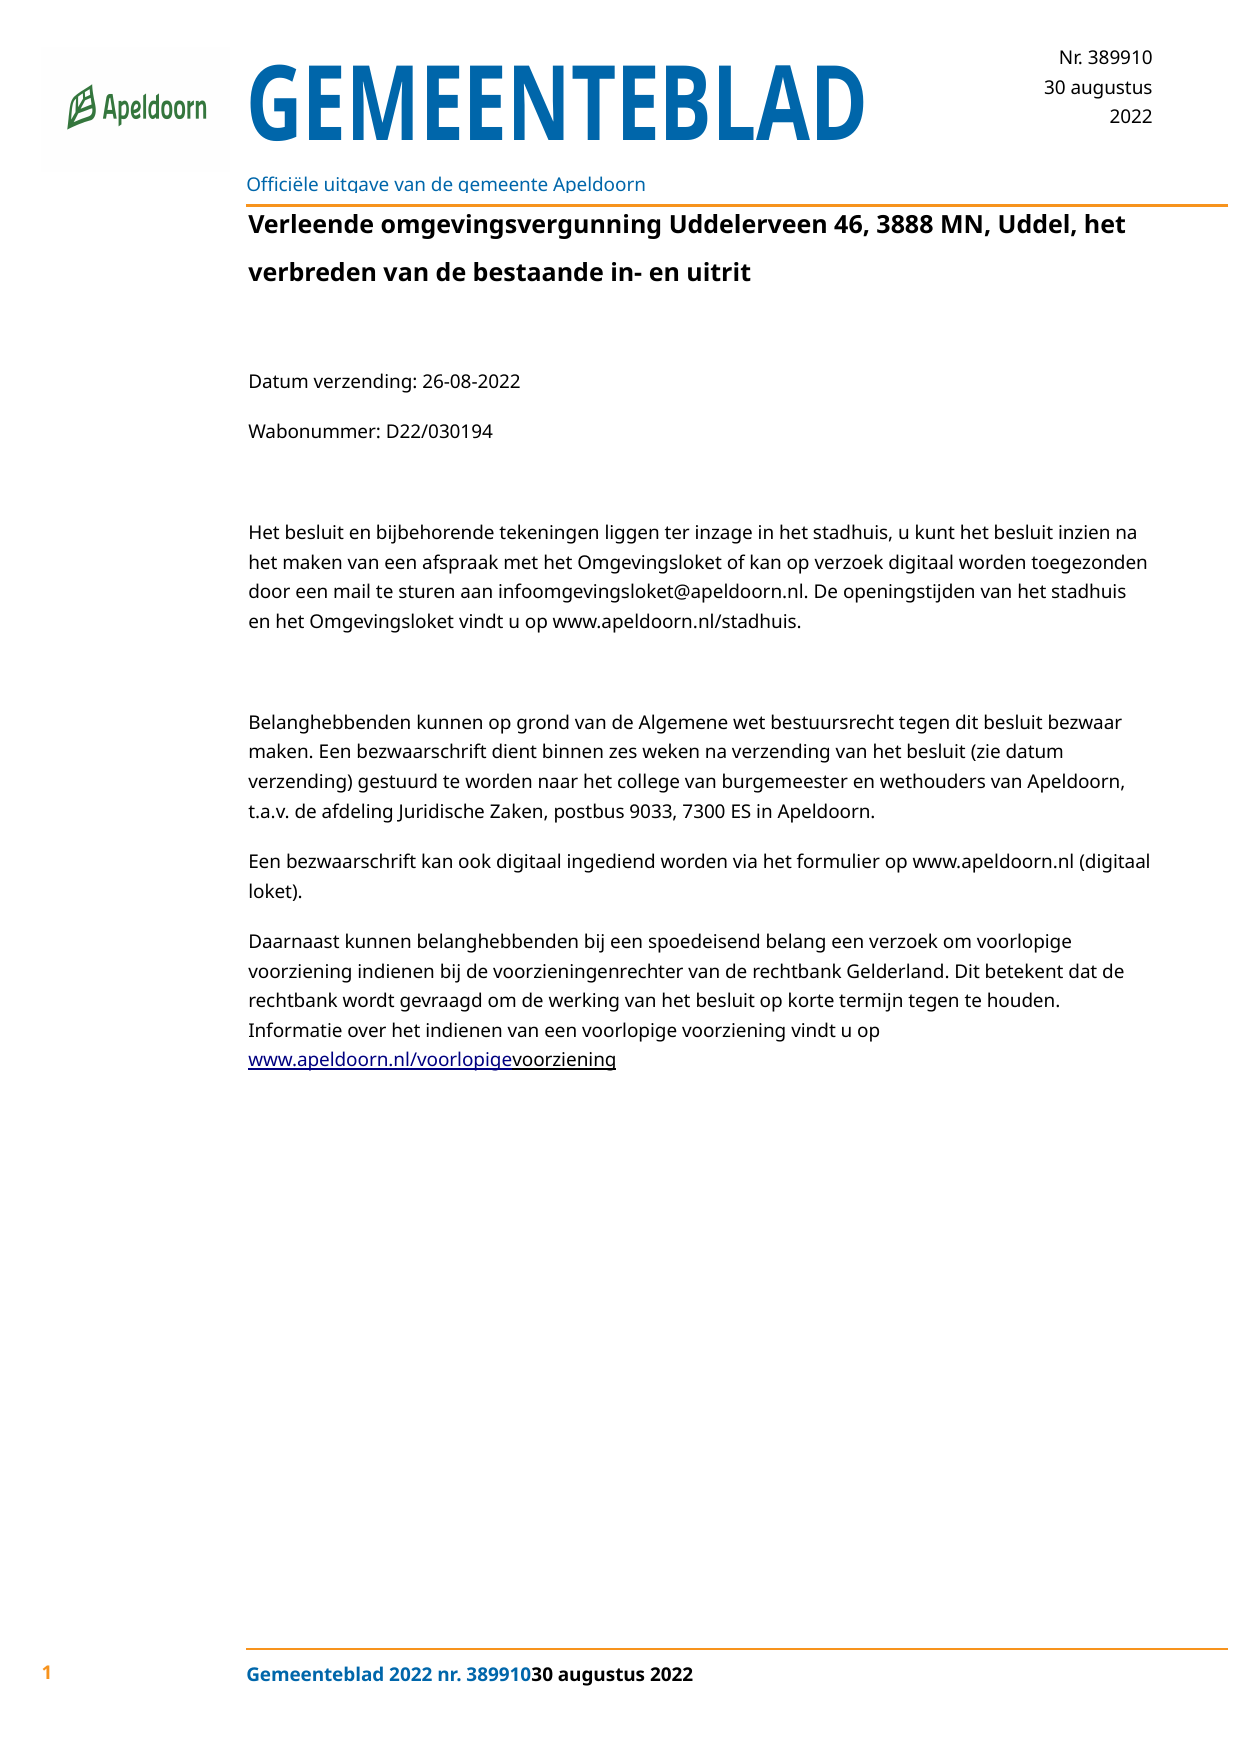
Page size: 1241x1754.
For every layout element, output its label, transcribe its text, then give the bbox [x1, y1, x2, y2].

text Datum verzending: 26-08-2022 [248, 368, 1152, 394]
text Een bezwaarschrift kan ook digitaal ingediend worden via het formulier op www.apeldoorn.nl (digitaal loket). [248, 848, 1152, 904]
text Wabonummer: D22/030194 [248, 419, 1152, 444]
text Belanghebbenden kunnen op grond van de Algemene wet bestuursrecht tegen dit besluit bezwaar maken. Een bezwaarschrift dient binnen zes weken na verzending van het besluit (zie datum verzending) gestuurd te worden naar het college van burgemeester en wethouders van Apeldoorn, t.a.v. de afdeling Juridische Zaken, postbus 9033, 7300 ES in Apeldoorn. [248, 709, 1152, 824]
text Daarnaast kunnen belanghebbenden bij een spoedeisend belang een verzoek om voorlopige voorziening indienen bij de voorzieningenrechter van de rechtbank Gelderland. Dit betekent dat de rechtbank wordt gevraagd om de werking van het besluit op korte termijn tegen te houden. Informatie over het indienen van een voorlopige voorziening vindt u op www.apeldoorn.nl/voorlopigevoorziening [248, 928, 1152, 1072]
text Het besluit en bijbehorende tekeningen liggen ter inzage in het stadhuis, u kunt het besluit inzien na het maken van een afspraak met het Omgevingsloket of kan op verzoek digitaal worden toegezonden door een mail te sturen aan infoomgevingsloket@apeldoorn.nl. De openingstijden van het stadhuis en het Omgevingsloket vindt u op www.apeldoorn.nl/stadhuis. [248, 519, 1152, 634]
picture [41, 47, 231, 172]
text Verleende omgevingsvergunning Uddelerveen 46, 3888 MN, Uddel, het verbreden van de bestaande in- en uitrit [248, 207, 1152, 288]
